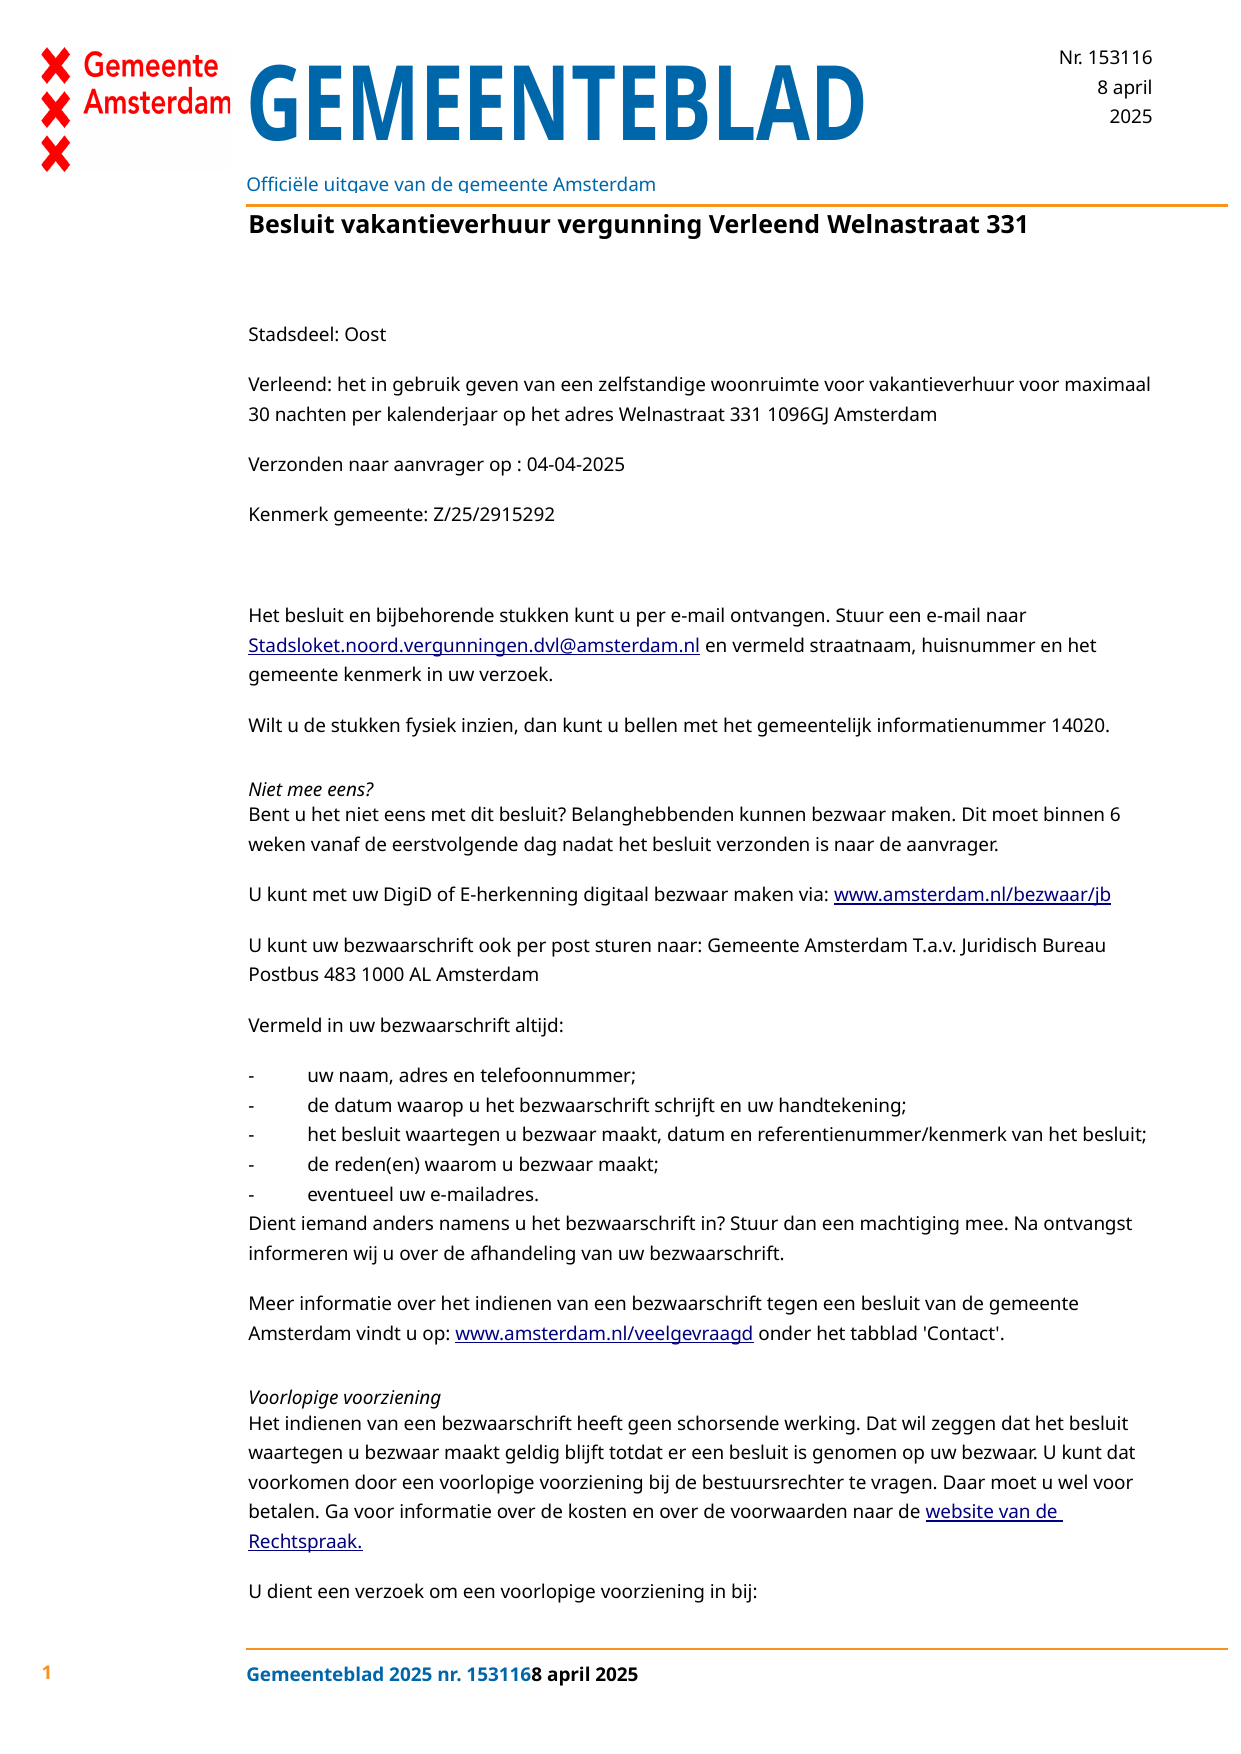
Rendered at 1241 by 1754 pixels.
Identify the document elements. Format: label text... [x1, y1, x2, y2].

list de reden(en) waarom u bezwaar maakt; [248, 1151, 1152, 1177]
text Het besluit en bijbehorende stukken kunt u per e-mail ontvangen. Stuur een e-mail naar Stadsloket.noord.vergunningen.dvl@amsterdam.nl en vermeld straatnaam, huisnummer en het gemeente kenmerk in uw verzoek. [248, 602, 1152, 687]
text U dient een verzoek om een voorlopige voorziening in bij: [248, 1578, 1152, 1604]
text U kunt uw bezwaarschrift ook per post sturen naar: Gemeente Amsterdam T.a.v. Juridisch Bureau Postbus 483 1000 AL Amsterdam [248, 932, 1152, 987]
text Niet mee eens? [248, 776, 1152, 802]
text Meer informatie over het indienen van een bezwaarschrift tegen een besluit van de gemeente Amsterdam vindt u op: www.amsterdam.nl/veelgevraagd onder het tabblad 'Contact'. [248, 1290, 1152, 1346]
text Kenmerk gemeente: Z/25/2915292 [248, 502, 1152, 527]
text Dient iemand anders namens u het bezwaarschrift in? Stuur dan een machtiging mee. Na ontvangst informeren wij u over de afhandeling van uw bezwaarschrift. [248, 1210, 1152, 1266]
text Verzonden naar aanvrager op : 04-04-2025 [248, 451, 1152, 477]
text Wilt u de stukken fysiek inzien, dan kunt u bellen met het gemeentelijk informatienummer 14020. [248, 712, 1152, 738]
text Voorlopige voorziening [248, 1384, 1152, 1410]
text Besluit vakantieverhuur vergunning Verleend Welnastraat 331 [248, 207, 1152, 241]
picture [41, 47, 231, 172]
text Het indienen van een bezwaarschrift heeft geen schorsende werking. Dat wil zeggen dat het besluit waartegen u bezwaar maakt geldig blijft totdat er een besluit is genomen op uw bezwaar. U kunt dat voorkomen door een voorlopige voorziening bij de bestuursrechter te vragen. Daar moet u wel voor betalen. Ga voor informatie over de kosten en over de voorwaarden naar de website van de Rechtspraak. [248, 1410, 1152, 1554]
text Bent u het niet eens met dit besluit? Belanghebbenden kunnen bezwaar maken. Dit moet binnen 6 weken vanaf de eerstvolgende dag nadat het besluit verzonden is naar de aanvrager. [248, 802, 1152, 857]
list eventueel uw e-mailadres. [248, 1181, 1152, 1207]
text U kunt met uw DigiD of E-herkenning digitaal bezwaar maken via: www.amsterdam.nl/bezwaar/jb [248, 882, 1152, 907]
list de datum waarop u het bezwaarschrift schrijft en uw handtekening; [248, 1092, 1152, 1118]
text Vermeld in uw bezwaarschrift altijd: [248, 1012, 1152, 1038]
text Verleend: het in gebruik geven van een zelfstandige woonruimte voor vakantieverhuur voor maximaal 30 nachten per kalenderjaar op het adres Welnastraat 331 1096GJ Amsterdam [248, 371, 1152, 426]
text Stadsdeel: Oost [248, 321, 1152, 346]
list uw naam, adres en telefoonnummer; [248, 1062, 1152, 1088]
list het besluit waartegen u bezwaar maakt, datum en referentienummer/kenmerk van het besluit; [248, 1122, 1152, 1147]
